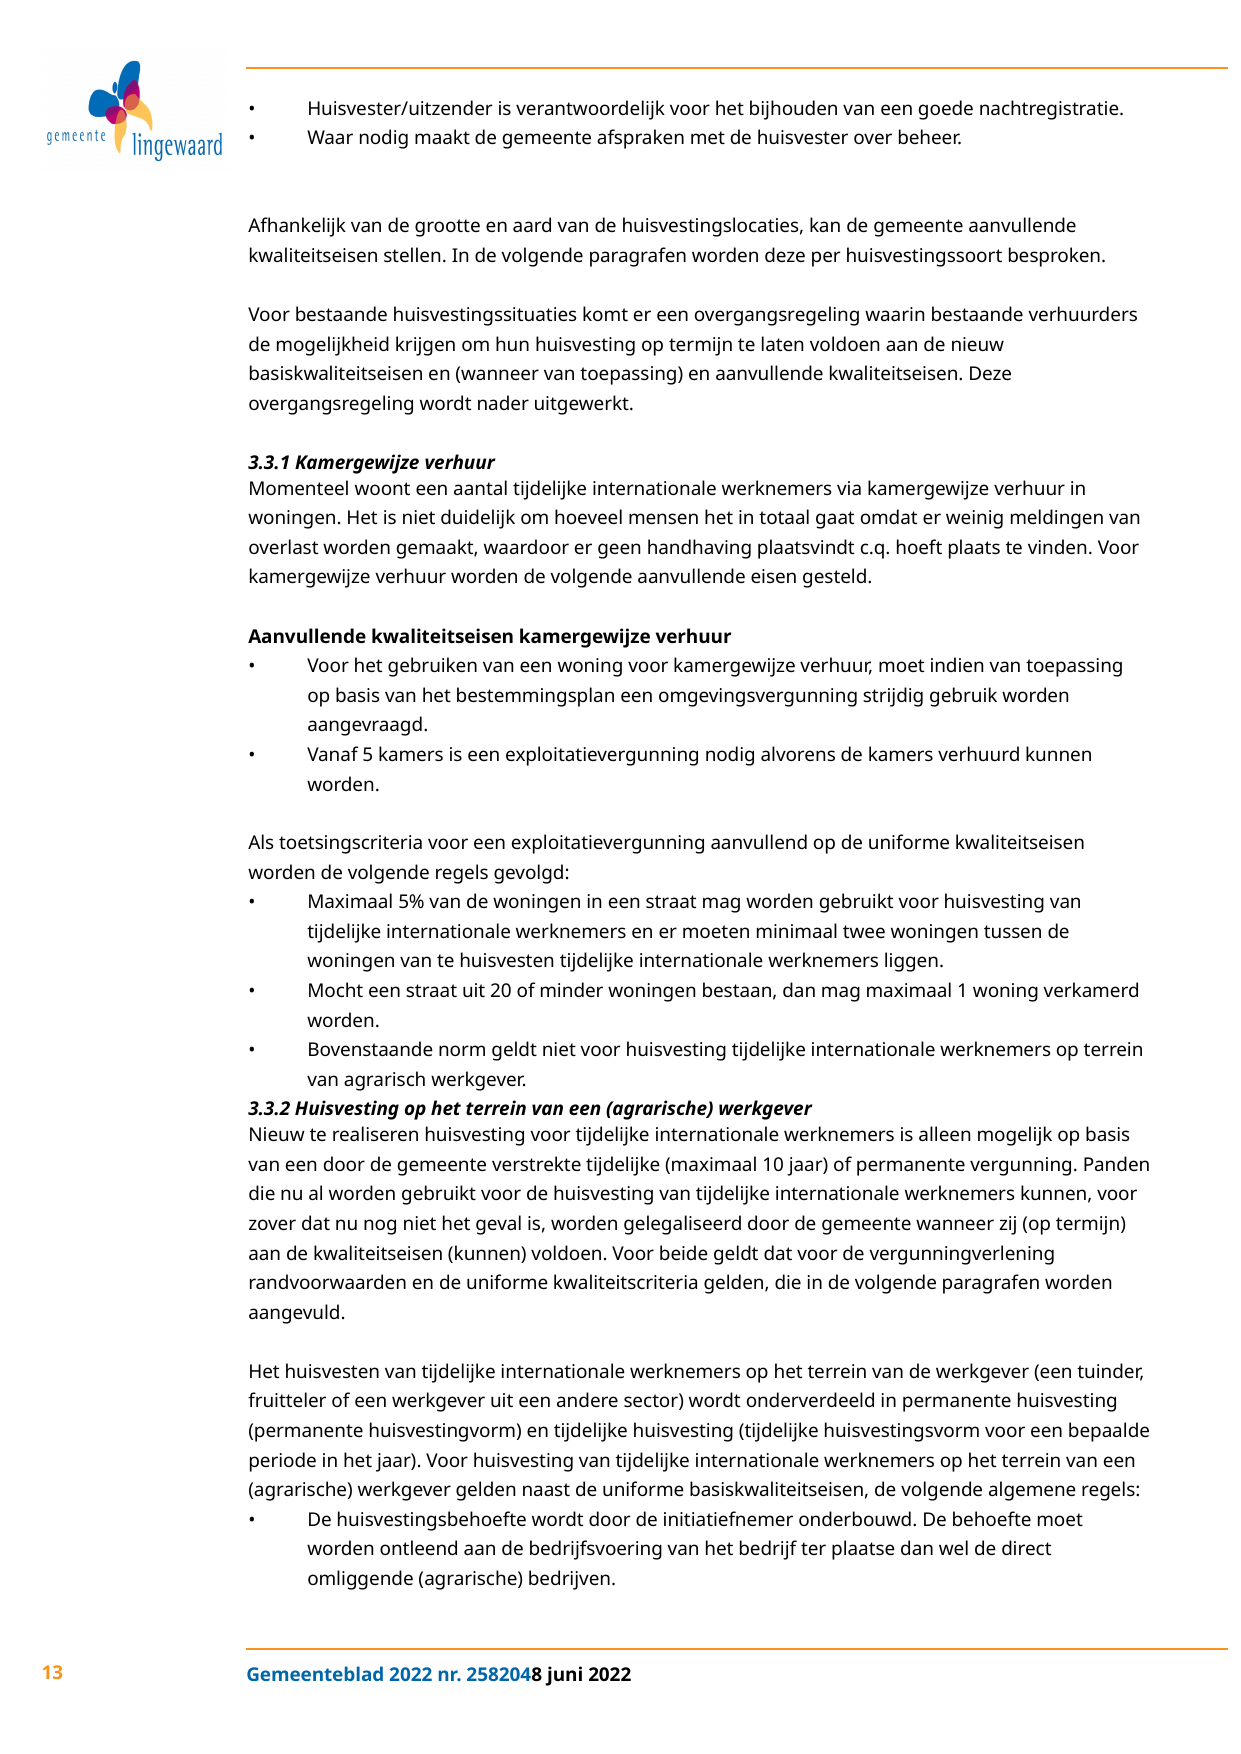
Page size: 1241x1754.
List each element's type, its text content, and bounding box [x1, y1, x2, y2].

text 3.3.1 Kamergewijze verhuur [248, 449, 1152, 475]
table_header Aanvullende kwaliteitseisen kamergewijze verhuur Voor het gebruiken van een woning voor kamergewijze verhuur, moet indien van toepassing op basis van het bestemmingsplan een omgevingsvergunning strijdig gebruik worden aangevraagd. Vanaf 5 kamers is een exploitatievergunning nodig alvorens de kamers verhuurd kunnen worden. [248, 623, 1152, 797]
text Voor bestaande huisvestingssituaties komt er een overgangsregeling waarin bestaande verhuurders de mogelijkheid krijgen om hun huisvesting op termijn te laten voldoen aan de nieuw basiskwaliteitseisen en (wanneer van toepassing) en aanvullende kwaliteitseisen. Deze overgangsregeling wordt nader uitgewerkt. [248, 301, 1152, 416]
text Afhankelijk van de grootte en aard van de huisvestingslocaties, kan de gemeente aanvullende kwaliteitseisen stellen. In de volgende paragrafen worden deze per huisvestingssoort besproken. [248, 212, 1152, 268]
list Mocht een straat uit 20 of minder woningen bestaan, dan mag maximaal 1 woning verkamerd worden. [248, 977, 1152, 1033]
text Nieuw te realiseren huisvesting voor tijdelijke internationale werknemers is alleen mogelijk op basis van een door de gemeente verstrekte tijdelijke (maximaal 10 jaar) of permanente vergunning. Panden die nu al worden gebruikt voor de huisvesting van tijdelijke internationale werknemers kunnen, voor zover dat nu nog niet het geval is, worden gelegaliseerd door de gemeente wanneer zij (op termijn) aan de kwaliteitseisen (kunnen) voldoen. Voor beide geldt dat voor de vergunningverlening randvoorwaarden en de uniforme kwaliteitscriteria gelden, die in de volgende paragrafen worden aangevuld. [248, 1121, 1152, 1324]
text Als toetsingscriteria voor een exploitatievergunning aanvullend op de uniforme kwaliteitseisen worden de volgende regels gevolgd: [248, 829, 1152, 885]
picture [41, 47, 231, 172]
list De huisvestingsbehoefte wordt door de initiatiefnemer onderbouwd. De behoefte moet worden ontleend aan de bedrijfsvoering van het bedrijf ter plaatse dan wel de direct omliggende (agrarische) bedrijven. [248, 1506, 1152, 1591]
text Momenteel woont een aantal tijdelijke internationale werknemers via kamergewijze verhuur in woningen. Het is niet duidelijk om hoeveel mensen het in totaal gaat omdat er weinig meldingen van overlast worden gemaakt, waardoor er geen handhaving plaatsvindt c.q. hoeft plaats te vinden. Voor kamergewijze verhuur worden de volgende aanvullende eisen gesteld. [248, 475, 1152, 589]
text 3.3.2 Huisvesting op het terrein van een (agrarische) werkgever [248, 1096, 1152, 1121]
text Het huisvesten van tijdelijke internationale werknemers op het terrein van de werkgever (een tuinder, fruitteler of een werkgever uit een andere sector) wordt onderverdeeld in permanente huisvesting (permanente huisvestingvorm) en tijdelijke huisvesting (tijdelijke huisvestingsvorm voor een bepaalde periode in het jaar). Voor huisvesting van tijdelijke internationale werknemers op het terrein van een (agrarische) werkgever gelden naast de uniforme basiskwaliteitseisen, de volgende algemene regels: [248, 1358, 1152, 1502]
list Bovenstaande norm geldt niet voor huisvesting tijdelijke internationale werknemers op terrein van agrarisch werkgever. [248, 1036, 1152, 1092]
list Maximaal 5% van de woningen in een straat mag worden gebruikt voor huisvesting van tijdelijke internationale werknemers en er moeten minimaal twee woningen tussen de woningen van te huisvesten tijdelijke internationale werknemers liggen. [248, 888, 1152, 973]
